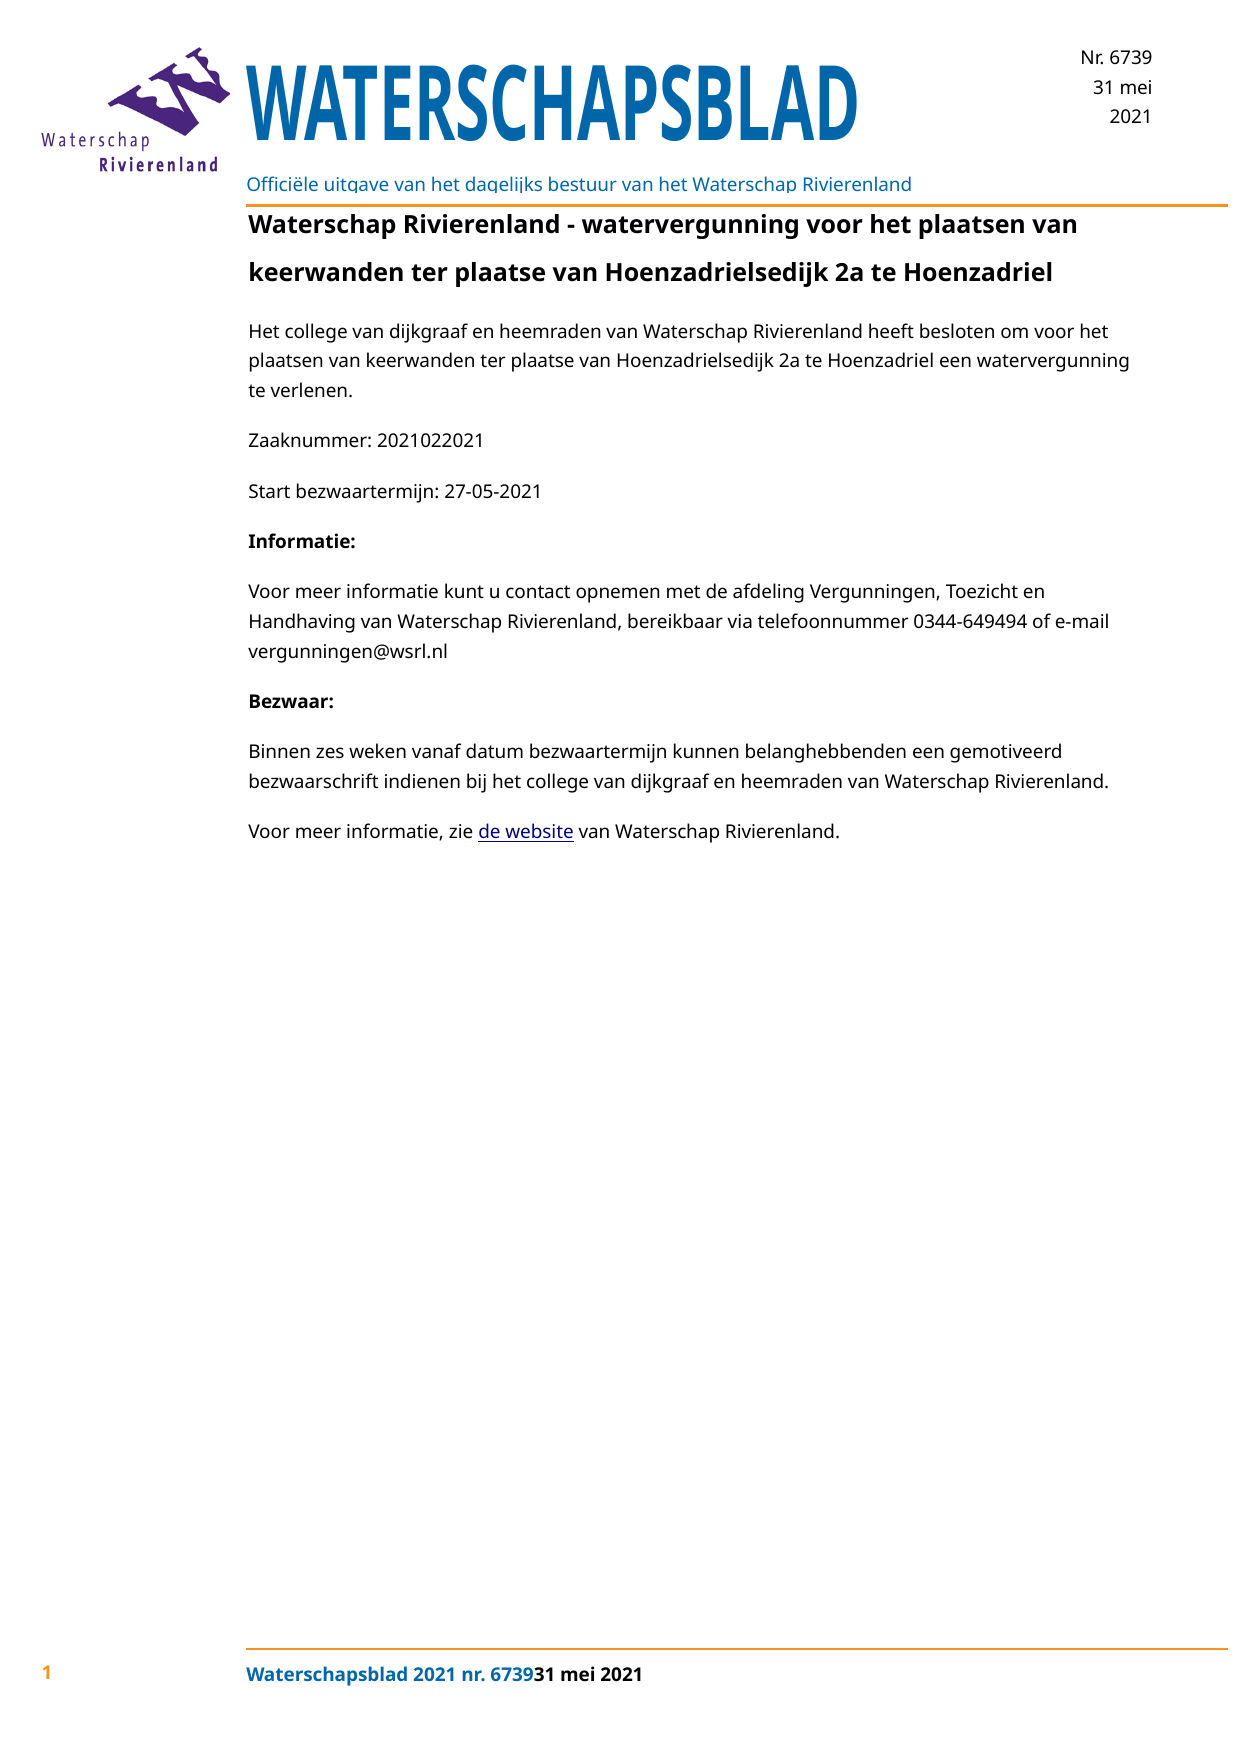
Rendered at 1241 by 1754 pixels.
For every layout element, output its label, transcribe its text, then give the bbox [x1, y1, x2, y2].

text Start bezwaartermijn: 27-05-2021 [248, 478, 1152, 504]
text Informatie: [248, 528, 1152, 554]
text Zaaknummer: 2021022021 [248, 427, 1152, 453]
text Bezwaar: [248, 688, 1152, 714]
text Voor meer informatie kunt u contact opnemen met de afdeling Vergunningen, Toezicht en Handhaving van Waterschap Rivierenland, bereikbaar via telefoonnummer 0344-649494 of e-mail vergunningen@wsrl.nl [248, 579, 1152, 664]
text Waterschap Rivierenland - watervergunning voor het plaatsen van keerwanden ter plaatse van Hoenzadrielsedijk 2a te Hoenzadriel [248, 207, 1152, 288]
text Voor meer informatie, zie de website van Waterschap Rivierenland. [248, 819, 1152, 844]
text Binnen zes weken vanaf datum bezwaartermijn kunnen belanghebbenden een gemotiveerd bezwaarschrift indienen bij het college van dijkgraaf en heemraden van Waterschap Rivierenland. [248, 739, 1152, 794]
text Het college van dijkgraaf en heemraden van Waterschap Rivierenland heeft besloten om voor het plaatsen van keerwanden ter plaatse van Hoenzadrielsedijk 2a te Hoenzadriel een watervergunning te verlenen. [248, 318, 1152, 403]
picture [41, 47, 231, 172]
